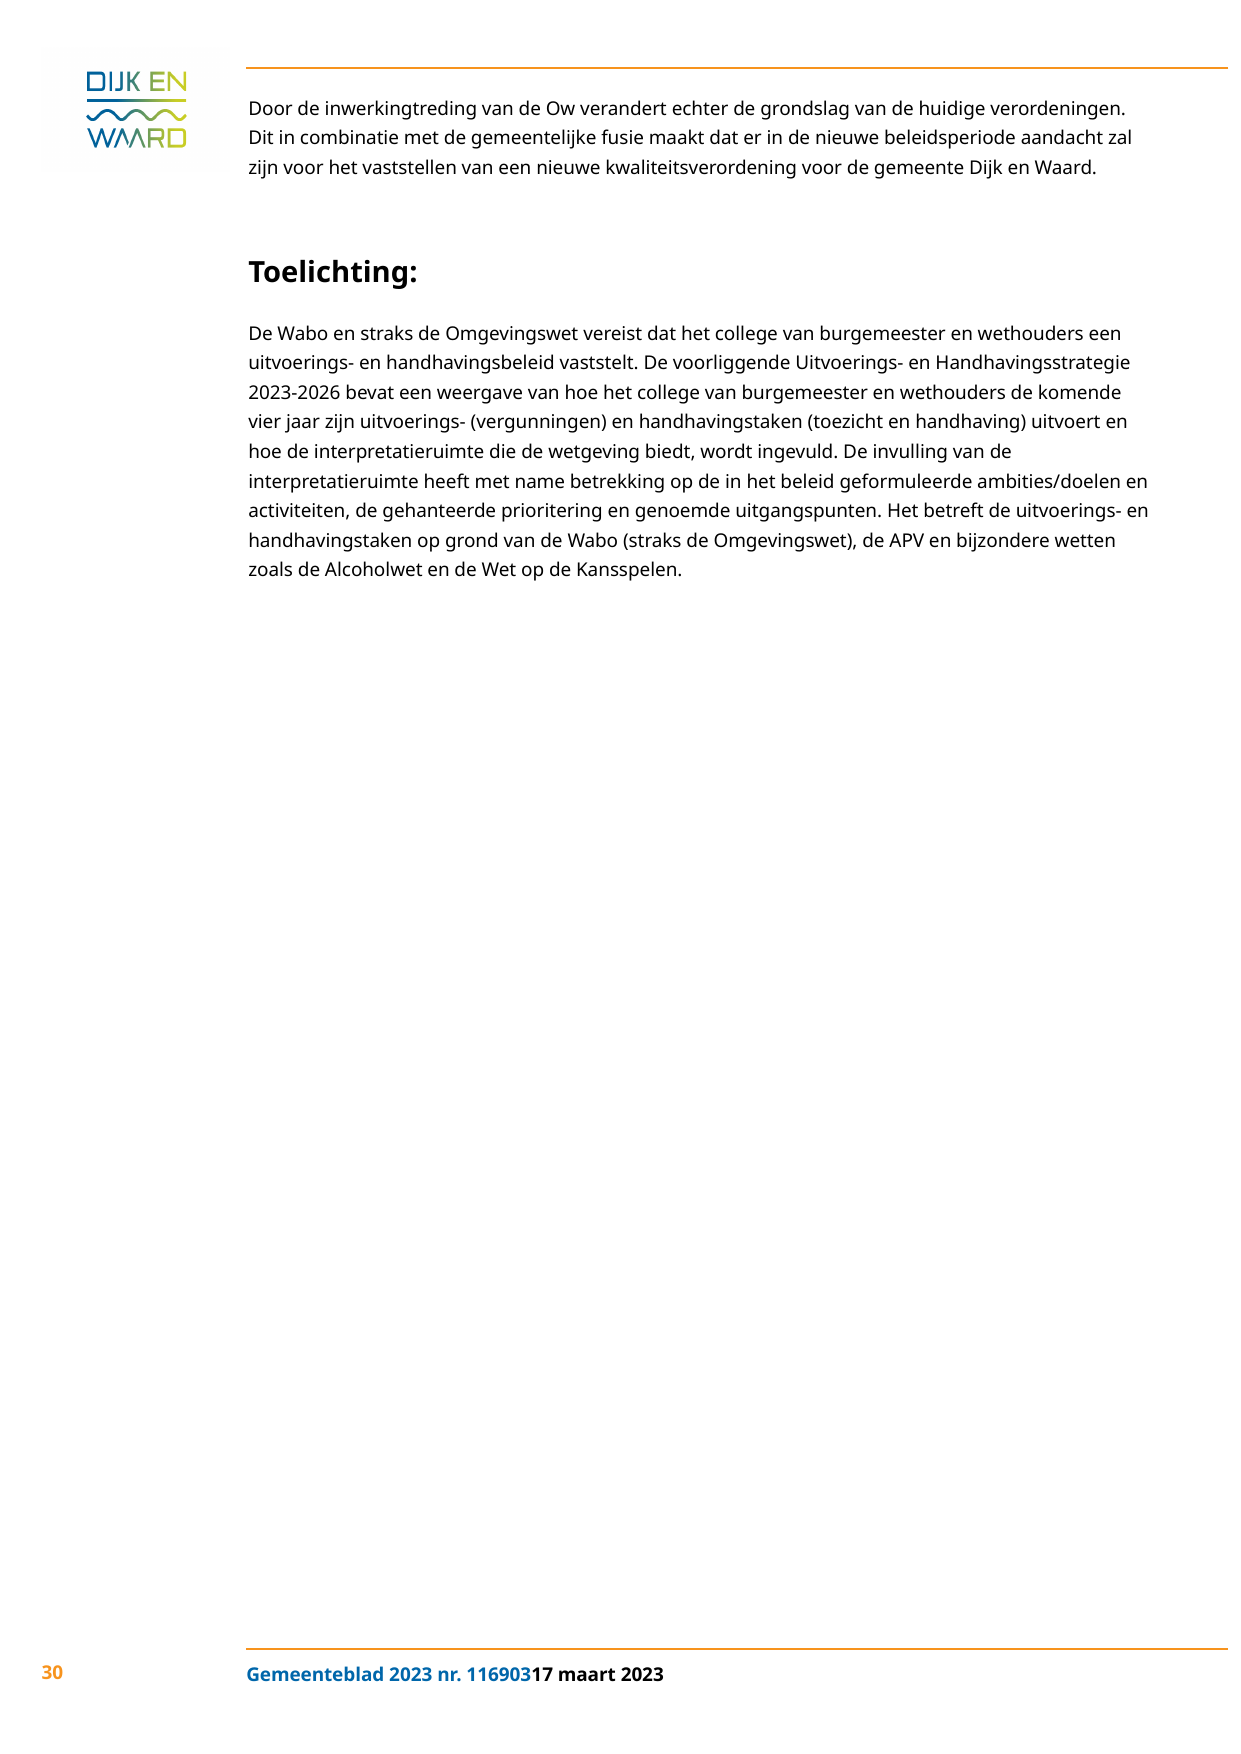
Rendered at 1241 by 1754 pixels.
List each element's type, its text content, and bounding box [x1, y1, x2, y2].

text Door de inwerkingtreding van de Ow verandert echter de grondslag van de huidige verordeningen. Dit in combinatie met de gemeentelijke fusie maakt dat er in de nieuwe beleidsperiode aandacht zal zijn voor het vaststellen van een nieuwe kwaliteitsverordening voor de gemeente Dijk en Waard. [248, 95, 1152, 180]
text Toelichting: [248, 251, 1152, 291]
picture [41, 47, 231, 172]
text De Wabo en straks de Omgevingswet vereist dat het college van burgemeester en wethouders een uitvoerings- en handhavingsbeleid vaststelt. De voorliggende Uitvoerings- en Handhavingsstrategie 2023-2026 bevat een weergave van hoe het college van burgemeester en wethouders de komende vier jaar zijn uitvoerings- (vergunningen) en handhavingstaken (toezicht en handhaving) uitvoert en hoe de interpretatieruimte die de wetgeving biedt, wordt ingevuld. De invulling van de interpretatieruimte heeft met name betrekking op de in het beleid geformuleerde ambities/doelen en activiteiten, de gehanteerde prioritering en genoemde uitgangspunten. Het betreft de uitvoerings- en handhavingstaken op grond van de Wabo (straks de Omgevingswet), de APV en bijzondere wetten zoals de Alcoholwet en de Wet op de Kansspelen. [248, 320, 1152, 582]
